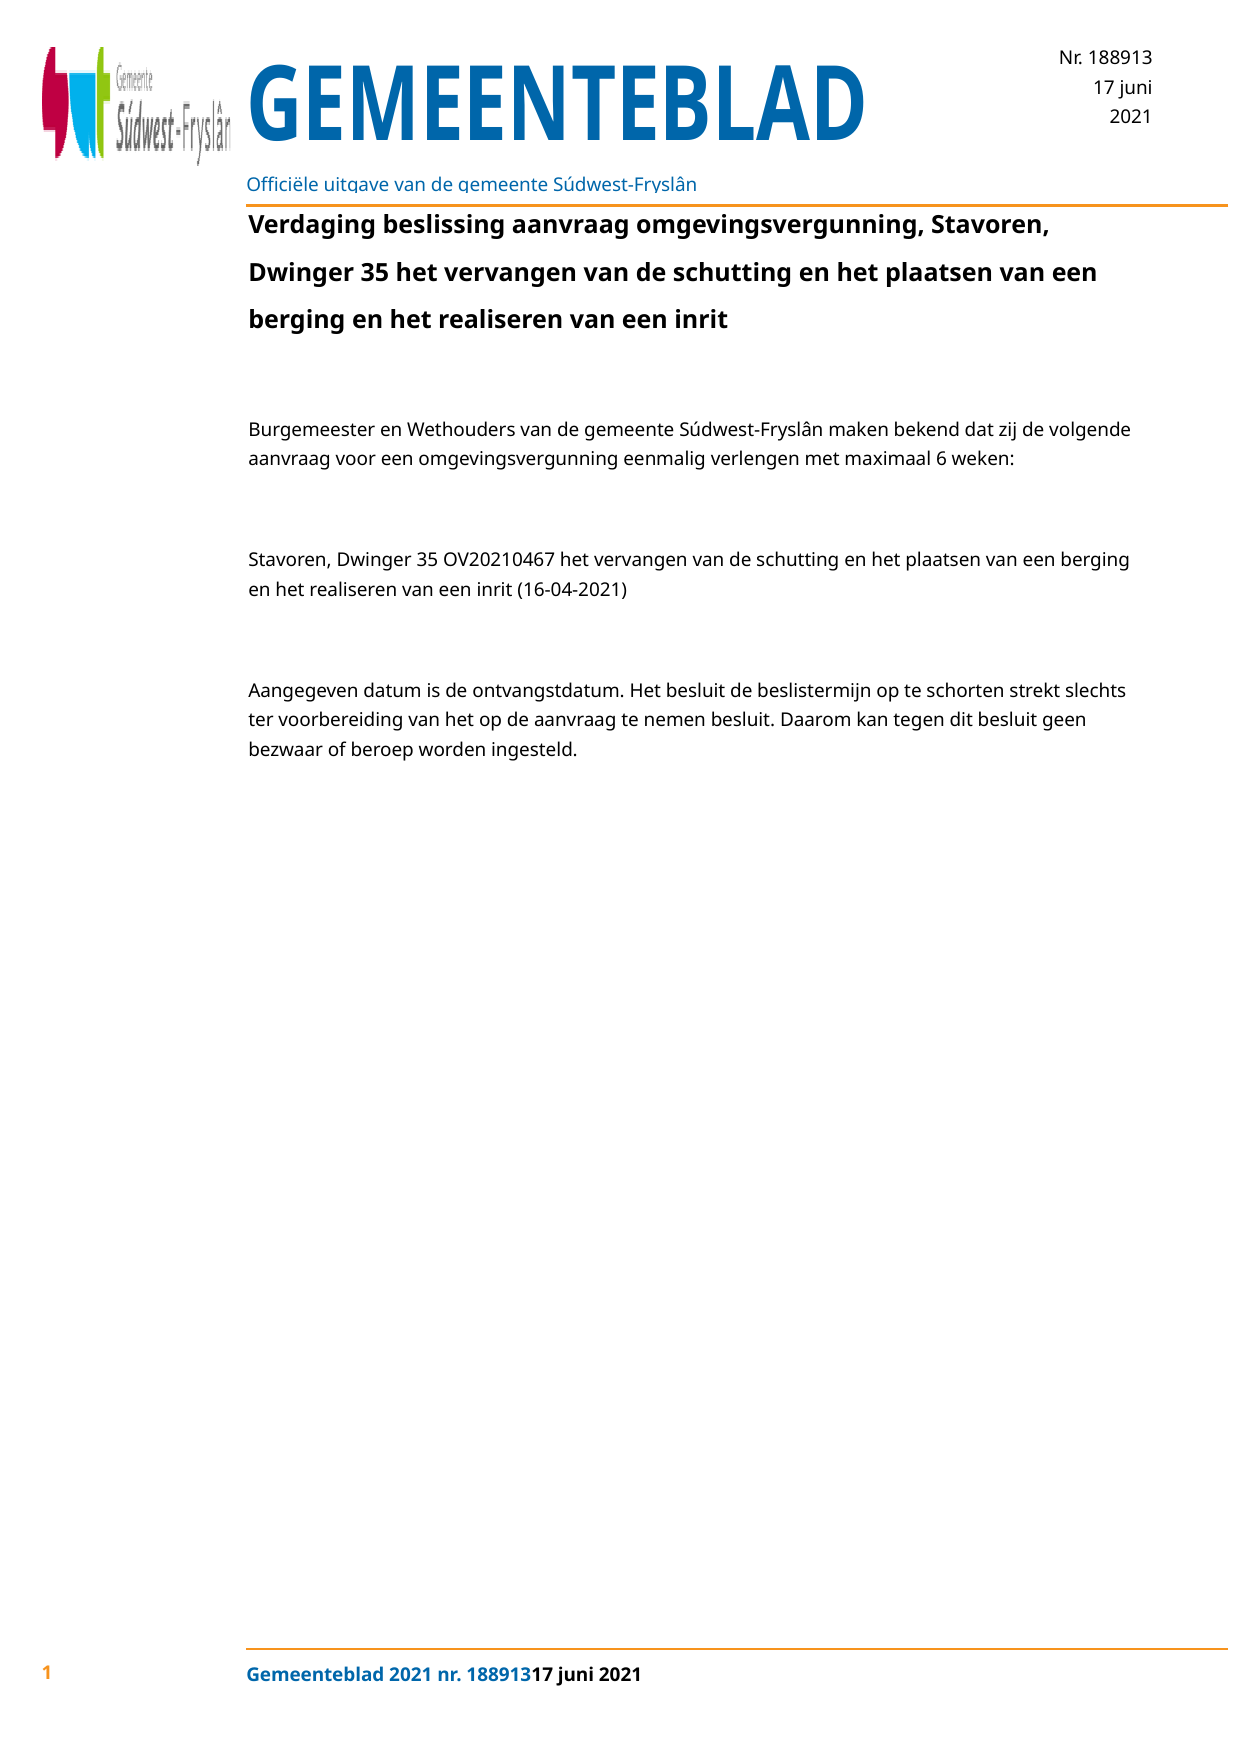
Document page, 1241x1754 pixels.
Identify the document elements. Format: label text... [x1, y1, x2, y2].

text Verdaging beslissing aanvraag omgevingsvergunning, Stavoren, Dwinger 35 het vervangen van de schutting en het plaatsen van een berging en het realiseren van een inrit [248, 207, 1152, 336]
text Aangegeven datum is de ontvangstdatum. Het besluit de beslistermijn op te schorten strekt slechts ter voorbereiding van het op de aanvraag te nemen besluit. Daarom kan tegen dit besluit geen bezwaar of beroep worden ingesteld. [248, 677, 1152, 762]
text Stavoren, Dwinger 35 OV20210467 het vervangen van de schutting en het plaatsen van een berging en het realiseren van een inrit (16-04-2021) [248, 546, 1152, 602]
text Burgemeester en Wethouders van de gemeente Súdwest-Fryslân maken bekend dat zij de volgende aanvraag voor een omgevingsvergunning eenmalig verlengen met maximaal 6 weken: [248, 416, 1152, 471]
picture [41, 47, 231, 172]
